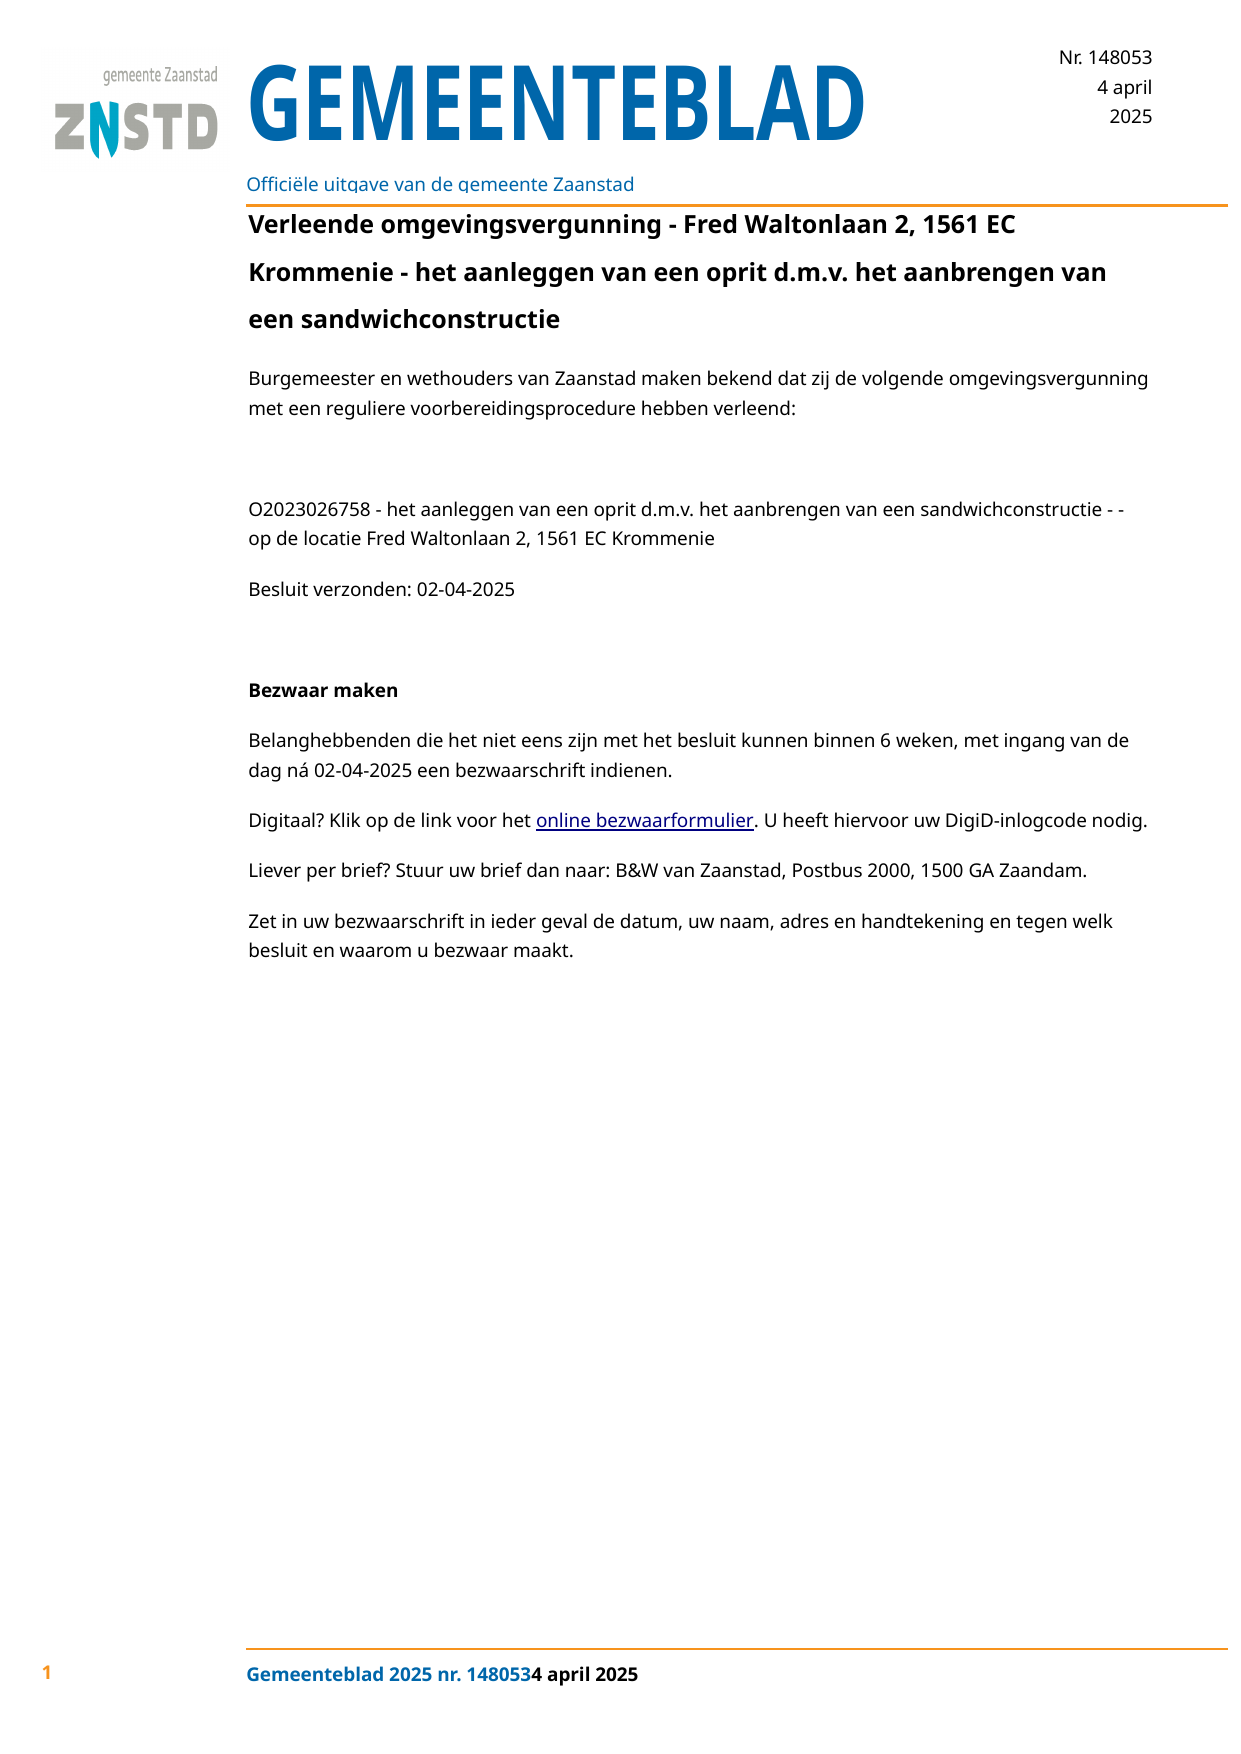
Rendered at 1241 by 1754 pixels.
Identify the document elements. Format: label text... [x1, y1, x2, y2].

text O2023026758 - het aanleggen van een oprit d.m.v. het aanbrengen van een sandwichconstructie - - op de locatie Fred Waltonlaan 2, 1561 EC Krommenie [248, 496, 1152, 551]
picture [41, 47, 231, 172]
text Bezwaar maken [248, 677, 1152, 702]
text Digitaal? Klik op de link voor het online bezwaarformulier. U heeft hiervoor uw DigiD-inlogcode nodig. [248, 807, 1152, 833]
text Liever per brief? Stuur uw brief dan naar: B&W van Zaanstad, Postbus 2000, 1500 GA Zaandam. [248, 858, 1152, 883]
text Burgemeester en wethouders van Zaanstad maken bekend dat zij de volgende omgevingsvergunning met een reguliere voorbereidingsprocedure hebben verleend: [248, 366, 1152, 421]
text Zet in uw bezwaarschrift in ieder geval de datum, uw naam, adres en handtekening en tegen welk besluit en waarom u bezwaar maakt. [248, 908, 1152, 963]
text Besluit verzonden: 02-04-2025 [248, 576, 1152, 602]
text Belanghebbenden die het niet eens zijn met het besluit kunnen binnen 6 weken, met ingang van de dag ná 02-04-2025 een bezwaarschrift indienen. [248, 727, 1152, 782]
text Verleende omgevingsvergunning - Fred Waltonlaan 2, 1561 EC Krommenie - het aanleggen van een oprit d.m.v. het aanbrengen van een sandwichconstructie [248, 207, 1152, 336]
